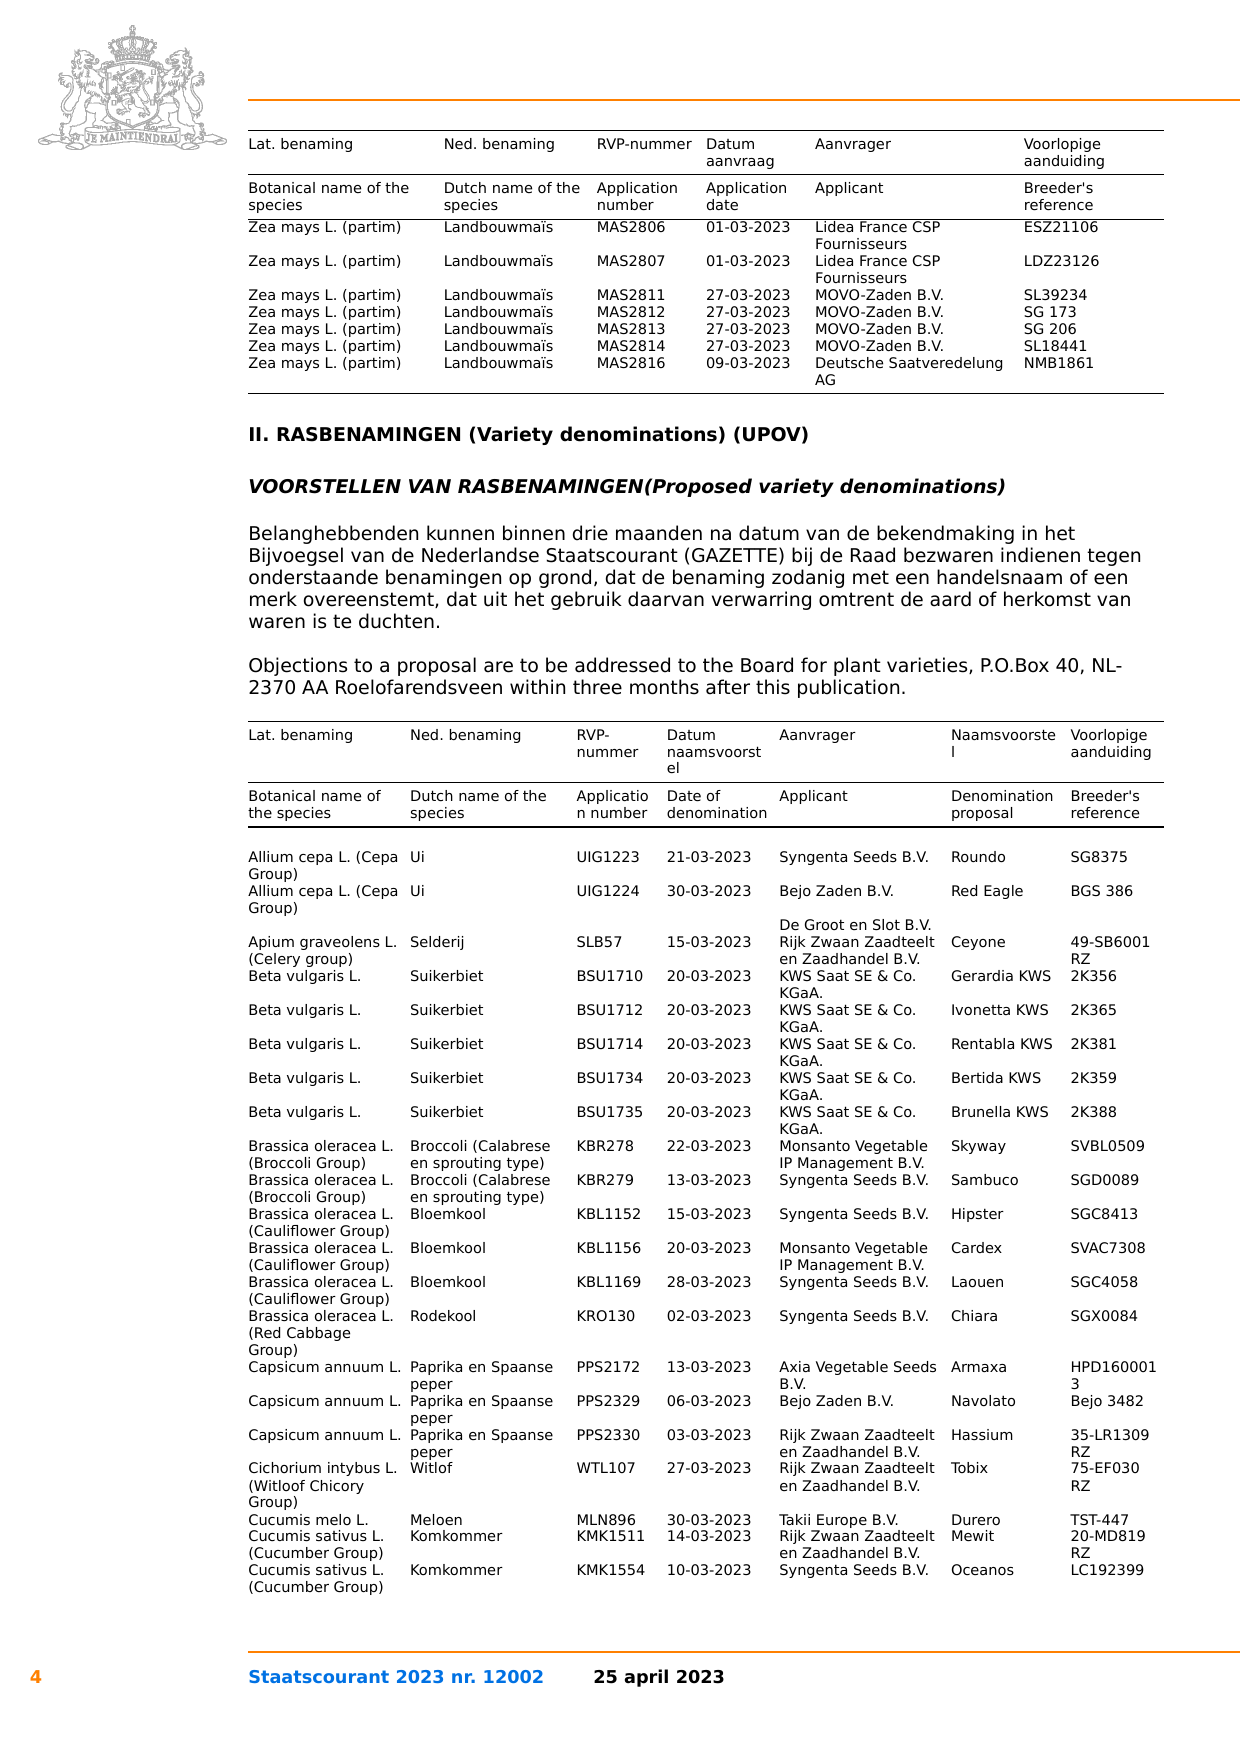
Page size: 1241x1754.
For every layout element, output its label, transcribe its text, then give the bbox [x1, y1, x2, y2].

table_cell MOVO-Zaden B.V. [809, 321, 1018, 337]
table_cell KBL1169 [570, 1274, 661, 1308]
table_cell Syngenta Seeds B.V. [773, 1562, 945, 1596]
table_cell Ceyone [945, 934, 1064, 968]
table_cell Tobix [945, 1460, 1064, 1511]
table_cell SGD0089 [1065, 1172, 1163, 1206]
table_header Datum aanvraag [700, 131, 809, 174]
table_cell SL18441 [1018, 338, 1163, 354]
table_cell Cucumis sativus L. (Cucumber Group) [248, 1562, 404, 1596]
table_cell 2K381 [1065, 1036, 1163, 1070]
table_cell SG 206 [1018, 321, 1163, 337]
table_cell Selderij [404, 934, 570, 968]
table_cell KWS Saat SE & Co. KGaA. [773, 1002, 945, 1036]
table_cell Bloemkool [404, 1274, 570, 1308]
table_cell Beta vulgaris L. [248, 968, 404, 1002]
table_cell Landbouwmaïs [438, 253, 591, 287]
table_cell Allium cepa L. (Cepa Group) [248, 849, 404, 883]
table_cell Hassium [945, 1426, 1064, 1460]
table_cell Landbouwmaïs [438, 355, 591, 393]
table_cell 10-03-2023 [661, 1562, 773, 1596]
table_header Ned. benaming [404, 722, 570, 782]
table_cell Application date [700, 175, 809, 219]
subtitle VOORSTELLEN VAN RASBENAMINGEN(Proposed variety denominations) [248, 476, 1163, 498]
table_cell Landbouwmaïs [438, 287, 591, 303]
table_cell 20-03-2023 [661, 1104, 773, 1138]
table_cell Suikerbiet [404, 968, 570, 1002]
table_cell Landbouwmaïs [438, 304, 591, 321]
table_cell TST-447 [1065, 1511, 1163, 1528]
table_cell Cucumis melo L. [248, 1511, 404, 1528]
table_cell UIG1224 [570, 883, 661, 917]
table_cell Applicant [809, 175, 1018, 219]
table_cell Rentabla KWS [945, 1036, 1064, 1070]
table_cell Denomination proposal [945, 783, 1064, 826]
table_cell 30-03-2023 [661, 1511, 773, 1528]
table_cell 01-03-2023 [700, 253, 809, 287]
table_cell Cardex [945, 1240, 1064, 1274]
table_cell 03-03-2023 [661, 1426, 773, 1460]
table_cell Zea mays L. (partim) [248, 321, 438, 337]
table_cell 13-03-2023 [661, 1172, 773, 1206]
table_cell Cucumis sativus L. (Cucumber Group) [248, 1528, 404, 1562]
table_cell 27-03-2023 [661, 1460, 773, 1511]
table_cell MAS2807 [591, 253, 700, 287]
table_cell SGX0084 [1065, 1308, 1163, 1358]
table_cell 35-LR1309 RZ [1065, 1426, 1163, 1460]
table_cell LDZ23126 [1018, 253, 1163, 287]
table_cell [570, 917, 661, 934]
table_cell Takii Europe B.V. [773, 1511, 945, 1528]
table_cell 27-03-2023 [700, 287, 809, 303]
table_cell Broccoli (Calabrese en sprouting type) [404, 1172, 570, 1206]
table_header RVP-nummer [591, 131, 700, 174]
table_cell Beta vulgaris L. [248, 1036, 404, 1070]
table_header Aanvrager [773, 722, 945, 782]
table_cell Paprika en Spaanse peper [404, 1359, 570, 1392]
table_header RVP-nummer [570, 722, 661, 782]
table_cell Broccoli (Calabrese en sprouting type) [404, 1138, 570, 1172]
table_cell Beta vulgaris L. [248, 1002, 404, 1036]
table_cell Oceanos [945, 1562, 1064, 1596]
table_cell KBL1156 [570, 1240, 661, 1274]
table_cell Suikerbiet [404, 1104, 570, 1138]
table_cell MAS2806 [591, 220, 700, 253]
table_cell 02-03-2023 [661, 1308, 773, 1358]
table_cell 27-03-2023 [700, 321, 809, 337]
table_cell MLN896 [570, 1511, 661, 1528]
table_cell Brassica oleracea L. (Cauliflower Group) [248, 1240, 404, 1274]
table_header Datum naamsvoorstel [661, 722, 773, 782]
table_cell Suikerbiet [404, 1002, 570, 1036]
table_cell Beta vulgaris L. [248, 1070, 404, 1104]
table_cell Rijk Zwaan Zaadteelt en Zaadhandel B.V. [773, 1528, 945, 1562]
table_cell Botanical name of the species [248, 783, 404, 826]
table_cell 21-03-2023 [661, 849, 773, 883]
table_cell 30-03-2023 [661, 883, 773, 917]
table_cell MAS2814 [591, 338, 700, 354]
table_cell Axia Vegetable Seeds B.V. [773, 1359, 945, 1392]
table_header Voorlopige aanduiding [1065, 722, 1163, 782]
table_cell Syngenta Seeds B.V. [773, 1274, 945, 1308]
table_cell 06-03-2023 [661, 1393, 773, 1426]
table_cell KWS Saat SE & Co. KGaA. [773, 1036, 945, 1070]
table_header Ned. benaming [438, 131, 591, 174]
table_cell Capsicum annuum L. [248, 1426, 404, 1460]
table_cell SG8375 [1065, 849, 1163, 883]
table_cell 2K356 [1065, 968, 1163, 1002]
table_cell Monsanto Vegetable IP Management B.V. [773, 1240, 945, 1274]
table_cell Navolato [945, 1393, 1064, 1426]
table_cell 15-03-2023 [661, 1206, 773, 1240]
table_cell Hipster [945, 1206, 1064, 1240]
table_cell Bejo 3482 [1065, 1393, 1163, 1426]
table_cell SL39234 [1018, 287, 1163, 303]
table_cell 75-EF030 RZ [1065, 1460, 1163, 1511]
table_cell Brunella KWS [945, 1104, 1064, 1138]
text Objections to a proposal are to be addressed to the Board for plant varieties, P.O.Box 40, NL-2370 AA Roelofarendsveen within three months after this publication. [248, 655, 1163, 699]
table_cell Application number [591, 175, 700, 219]
table_cell 20-03-2023 [661, 968, 773, 1002]
table_cell BSU1712 [570, 1002, 661, 1036]
table_cell Roundo [945, 849, 1064, 883]
table_header Lat. benaming [248, 131, 438, 174]
table_cell 20-03-2023 [661, 1070, 773, 1104]
table_cell 20-03-2023 [661, 1002, 773, 1036]
table_cell Beta vulgaris L. [248, 1104, 404, 1138]
table_cell [404, 917, 570, 934]
table_cell 28-03-2023 [661, 1274, 773, 1308]
table_cell Date of denomination [661, 783, 773, 826]
table_cell Brassica oleracea L. (Broccoli Group) [248, 1172, 404, 1206]
table_cell 13-03-2023 [661, 1359, 773, 1392]
table_cell Mewit [945, 1528, 1064, 1562]
table_cell MAS2812 [591, 304, 700, 321]
table_cell 27-03-2023 [700, 304, 809, 321]
table_cell [945, 917, 1064, 934]
table_cell Rijk Zwaan Zaadteelt en Zaadhandel B.V. [773, 1426, 945, 1460]
table_cell Bejo Zaden B.V. [773, 1393, 945, 1426]
table_cell Lidea France CSP Fournisseurs [809, 220, 1018, 253]
table_cell Bloemkool [404, 1240, 570, 1274]
table_cell MAS2816 [591, 355, 700, 393]
table_cell Bejo Zaden B.V. [773, 883, 945, 917]
table_cell Red Eagle [945, 883, 1064, 917]
table_cell Zea mays L. (partim) [248, 287, 438, 303]
table_cell SGC4058 [1065, 1274, 1163, 1308]
picture [38, 25, 227, 150]
table_cell BSU1710 [570, 968, 661, 1002]
table_cell Suikerbiet [404, 1070, 570, 1104]
table_cell [404, 828, 570, 849]
table_cell Syngenta Seeds B.V. [773, 1206, 945, 1240]
table_cell 2K388 [1065, 1104, 1163, 1138]
table_cell Komkommer [404, 1562, 570, 1596]
table_cell Syngenta Seeds B.V. [773, 1172, 945, 1206]
table_cell MOVO-Zaden B.V. [809, 338, 1018, 354]
table_cell Suikerbiet [404, 1036, 570, 1070]
table_cell MOVO-Zaden B.V. [809, 287, 1018, 303]
table_cell BGS 386 [1065, 883, 1163, 917]
table_cell Landbouwmaïs [438, 321, 591, 337]
table_cell BSU1735 [570, 1104, 661, 1138]
table_cell PPS2330 [570, 1426, 661, 1460]
table_cell Zea mays L. (partim) [248, 253, 438, 287]
table_cell 27-03-2023 [700, 338, 809, 354]
table_cell 2K359 [1065, 1070, 1163, 1104]
table_cell KBL1152 [570, 1206, 661, 1240]
table_cell KBR278 [570, 1138, 661, 1172]
table_cell Landbouwmaïs [438, 220, 591, 253]
table_cell Armaxa [945, 1359, 1064, 1392]
table_cell SLB57 [570, 934, 661, 968]
table_cell Capsicum annuum L. [248, 1393, 404, 1426]
table_cell [1065, 917, 1163, 934]
table_cell Dutch name of the species [404, 783, 570, 826]
table_cell Syngenta Seeds B.V. [773, 1308, 945, 1358]
table_cell Breeder's reference [1018, 175, 1163, 219]
table_cell Lidea France CSP Fournisseurs [809, 253, 1018, 287]
table_cell MOVO-Zaden B.V. [809, 304, 1018, 321]
table_cell [661, 828, 773, 849]
table_cell Chiara [945, 1308, 1064, 1358]
subtitle II. RASBENAMINGEN (Variety denominations) (UPOV) [248, 424, 1163, 446]
table_cell Brassica oleracea L. (Cauliflower Group) [248, 1206, 404, 1240]
table_cell 49-SB6001 RZ [1065, 934, 1163, 968]
table_cell Ui [404, 849, 570, 883]
table_cell Applicant [773, 783, 945, 826]
table_cell 09-03-2023 [700, 355, 809, 393]
table_cell Komkommer [404, 1528, 570, 1562]
table_cell KMK1511 [570, 1528, 661, 1562]
table_cell MAS2811 [591, 287, 700, 303]
table_cell 22-03-2023 [661, 1138, 773, 1172]
table_cell Landbouwmaïs [438, 338, 591, 354]
table_cell Durero [945, 1511, 1064, 1528]
table_cell Sambuco [945, 1172, 1064, 1206]
table_cell Zea mays L. (partim) [248, 220, 438, 253]
table_cell [661, 917, 773, 934]
table_cell Dutch name of the species [438, 175, 591, 219]
table_cell Rijk Zwaan Zaadteelt en Zaadhandel B.V. [773, 1460, 945, 1511]
table_cell KRO130 [570, 1308, 661, 1358]
table_cell Ivonetta KWS [945, 1002, 1064, 1036]
table_cell Ui [404, 883, 570, 917]
table_cell [248, 828, 404, 849]
table_cell MAS2813 [591, 321, 700, 337]
table_cell Witlof [404, 1460, 570, 1511]
table_cell Brassica oleracea L. (Cauliflower Group) [248, 1274, 404, 1308]
table_cell Syngenta Seeds B.V. [773, 849, 945, 883]
table_cell WTL107 [570, 1460, 661, 1511]
table_cell Rodekool [404, 1308, 570, 1358]
table_cell Brassica oleracea L. (Red Cabbage Group) [248, 1308, 404, 1358]
table_cell Zea mays L. (partim) [248, 304, 438, 321]
table_cell SVAC7308 [1065, 1240, 1163, 1274]
table_cell HPD1600013 [1065, 1359, 1163, 1392]
table_cell KWS Saat SE & Co. KGaA. [773, 1104, 945, 1138]
table_cell Application number [570, 783, 661, 826]
table_cell Zea mays L. (partim) [248, 355, 438, 393]
table_cell 2K365 [1065, 1002, 1163, 1036]
table_cell ESZ21106 [1018, 220, 1163, 253]
table_cell Botanical name of the species [248, 175, 438, 219]
table_cell Paprika en Spaanse peper [404, 1426, 570, 1460]
table_cell 20-03-2023 [661, 1240, 773, 1274]
text Belanghebbenden kunnen binnen drie maanden na datum van de bekendmaking in het Bijvoegsel van de Nederlandse Staatscourant (GAZETTE) bij de Raad bezwaren indienen tegen onderstaande benamingen op grond, dat de benaming zodanig met een handelsnaam of een merk overeenstemt, dat uit het gebruik daarvan verwarring omtrent de aard of herkomst van waren is te duchten. [248, 523, 1163, 633]
table_cell SGC8413 [1065, 1206, 1163, 1240]
table_cell Apium graveolens L. (Celery group) [248, 934, 404, 968]
table_cell Breeder's reference [1065, 783, 1163, 826]
table_header Lat. benaming [248, 722, 404, 782]
table_cell SG 173 [1018, 304, 1163, 321]
table_cell Monsanto Vegetable IP Management B.V. [773, 1138, 945, 1172]
table_cell BSU1734 [570, 1070, 661, 1104]
table_cell Meloen [404, 1511, 570, 1528]
table_cell Zea mays L. (partim) [248, 338, 438, 354]
table_header Aanvrager [809, 131, 1018, 174]
table_cell [1065, 828, 1163, 849]
table_cell KWS Saat SE & Co. KGaA. [773, 968, 945, 1002]
table_cell Gerardia KWS [945, 968, 1064, 1002]
table_cell Skyway [945, 1138, 1064, 1172]
table_header Voorlopige aanduiding [1018, 131, 1163, 174]
table_header Naamsvoorstel [945, 722, 1064, 782]
table_cell 01-03-2023 [700, 220, 809, 253]
table_cell Laouen [945, 1274, 1064, 1308]
table_cell Capsicum annuum L. [248, 1359, 404, 1392]
table_cell 14-03-2023 [661, 1528, 773, 1562]
table_cell Rijk Zwaan Zaadteelt en Zaadhandel B.V. [773, 934, 945, 968]
table_cell Cichorium intybus L. (Witloof Chicory Group) [248, 1460, 404, 1511]
table_cell LC192399 [1065, 1562, 1163, 1596]
table_cell 20-03-2023 [661, 1036, 773, 1070]
table_cell [248, 917, 404, 934]
table_cell Allium cepa L. (Cepa Group) [248, 883, 404, 917]
table_cell Bloemkool [404, 1206, 570, 1240]
table_cell Deutsche Saatveredelung AG [809, 355, 1018, 393]
table_cell KWS Saat SE & Co. KGaA. [773, 1070, 945, 1104]
table_cell KMK1554 [570, 1562, 661, 1596]
table_cell NMB1861 [1018, 355, 1163, 393]
table_cell BSU1714 [570, 1036, 661, 1070]
table_cell Brassica oleracea L. (Broccoli Group) [248, 1138, 404, 1172]
table_cell De Groot en Slot B.V. [773, 917, 945, 934]
table_cell KBR279 [570, 1172, 661, 1206]
table_cell UIG1223 [570, 849, 661, 883]
table_cell 20-MD819 RZ [1065, 1528, 1163, 1562]
table_cell PPS2329 [570, 1393, 661, 1426]
table_cell [945, 828, 1064, 849]
table_cell 15-03-2023 [661, 934, 773, 968]
table_cell [773, 828, 945, 849]
table_cell PPS2172 [570, 1359, 661, 1392]
table_cell Paprika en Spaanse peper [404, 1393, 570, 1426]
table_cell SVBL0509 [1065, 1138, 1163, 1172]
table_cell [570, 828, 661, 849]
table_cell Bertida KWS [945, 1070, 1064, 1104]
